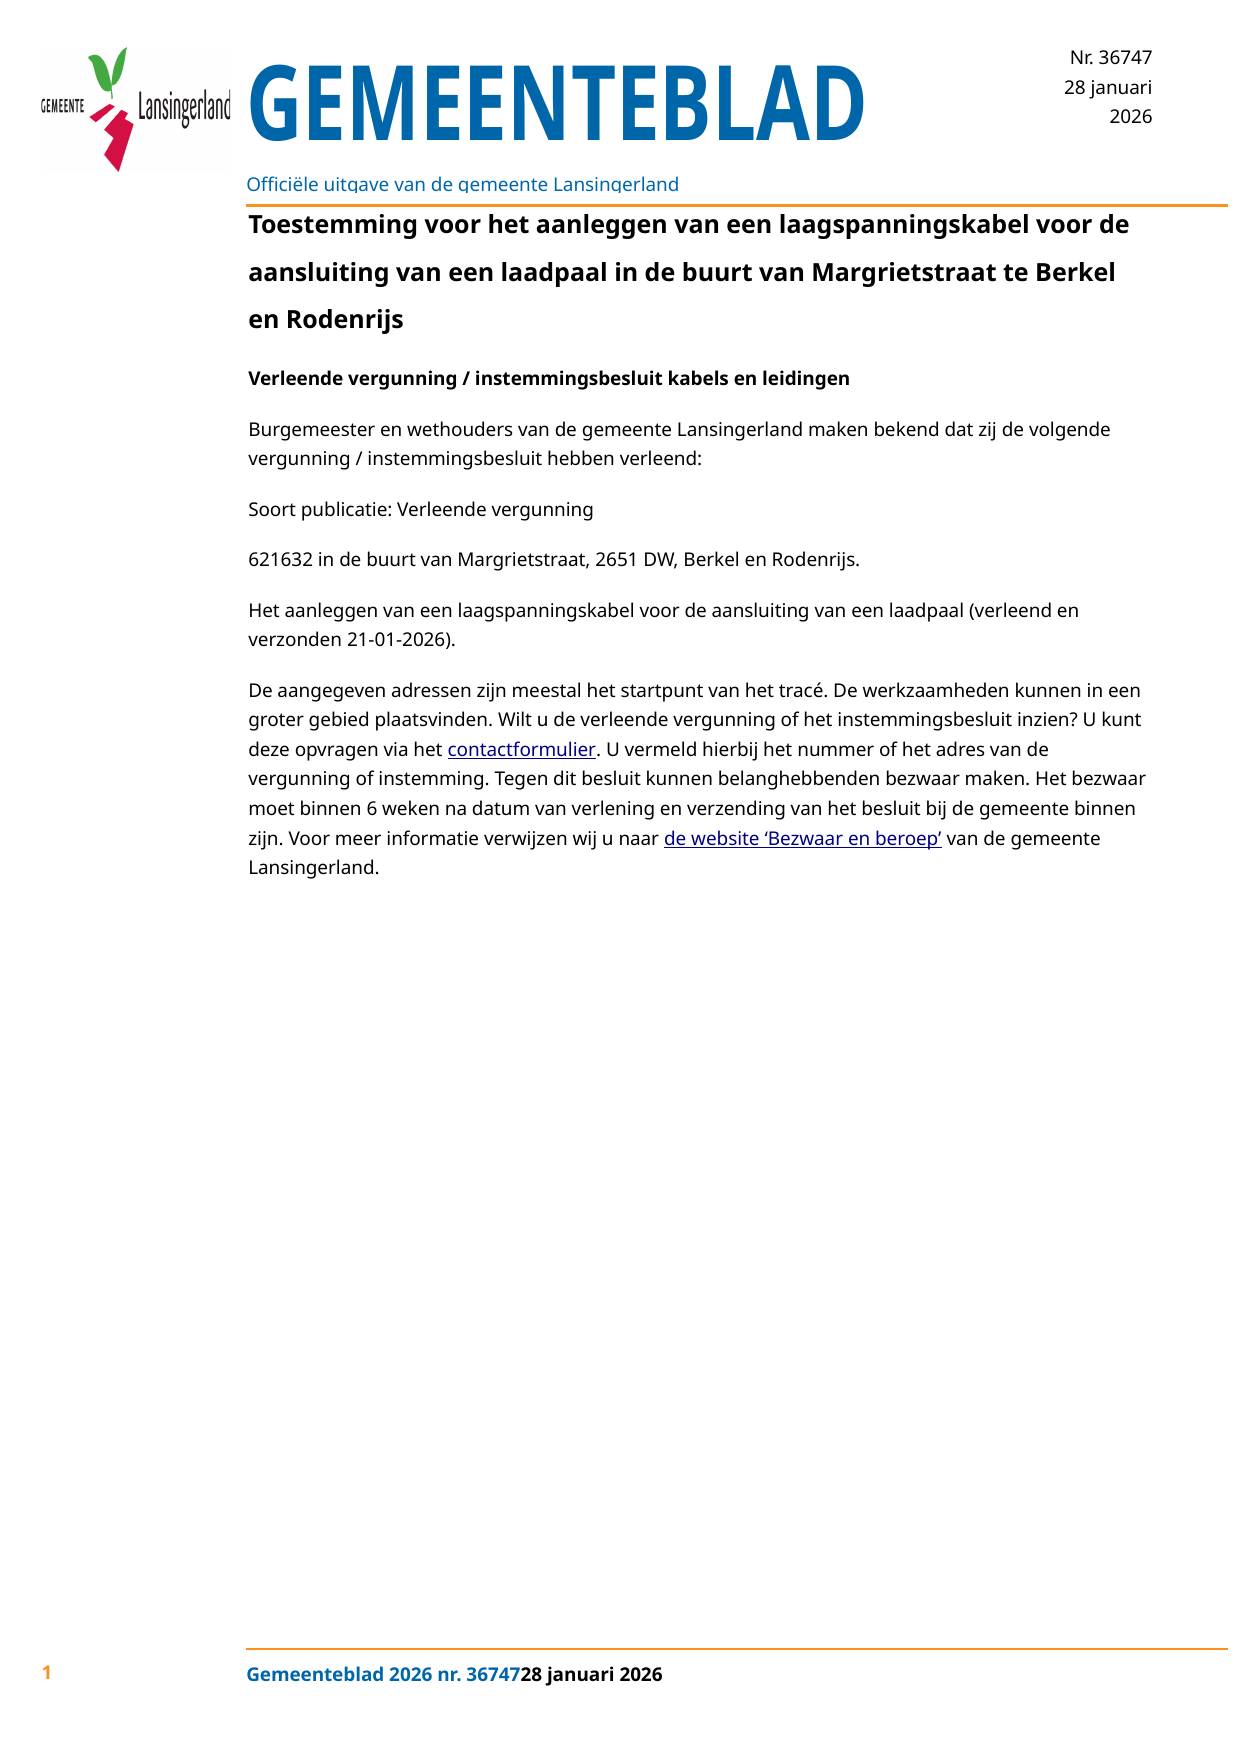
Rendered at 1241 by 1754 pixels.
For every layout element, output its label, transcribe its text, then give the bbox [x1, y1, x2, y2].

text Toestemming voor het aanleggen van een laagspanningskabel voor de aansluiting van een laadpaal in de buurt van Margrietstraat te Berkel en Rodenrijs [248, 207, 1152, 336]
text De aangegeven adressen zijn meestal het startpunt van het tracé. De werkzaamheden kunnen in een groter gebied plaatsvinden. Wilt u de verleende vergunning of het instemmingsbesluit inzien? U kunt deze opvragen via het contactformulier. U vermeld hierbij het nummer of het adres van de vergunning of instemming. Tegen dit besluit kunnen belanghebbenden bezwaar maken. Het bezwaar moet binnen 6 weken na datum van verlening en verzending van het besluit bij de gemeente binnen zijn. Voor meer informatie verwijzen wij u naar de website ‘Bezwaar en beroep’ van de gemeente Lansingerland. [248, 677, 1152, 880]
text Verleende vergunning / instemmingsbesluit kabels en leidingen [248, 366, 1152, 391]
text Burgemeester en wethouders van de gemeente Lansingerland maken bekend dat zij de volgende vergunning / instemmingsbesluit hebben verleend: [248, 416, 1152, 471]
picture [41, 47, 231, 172]
text 621632 in de buurt van Margrietstraat, 2651 DW, Berkel en Rodenrijs. [248, 546, 1152, 572]
text Het aanleggen van een laagspanningskabel voor de aansluiting van een laadpaal (verleend en verzonden 21-01-2026). [248, 597, 1152, 652]
text Soort publicatie: Verleende vergunning [248, 496, 1152, 522]
